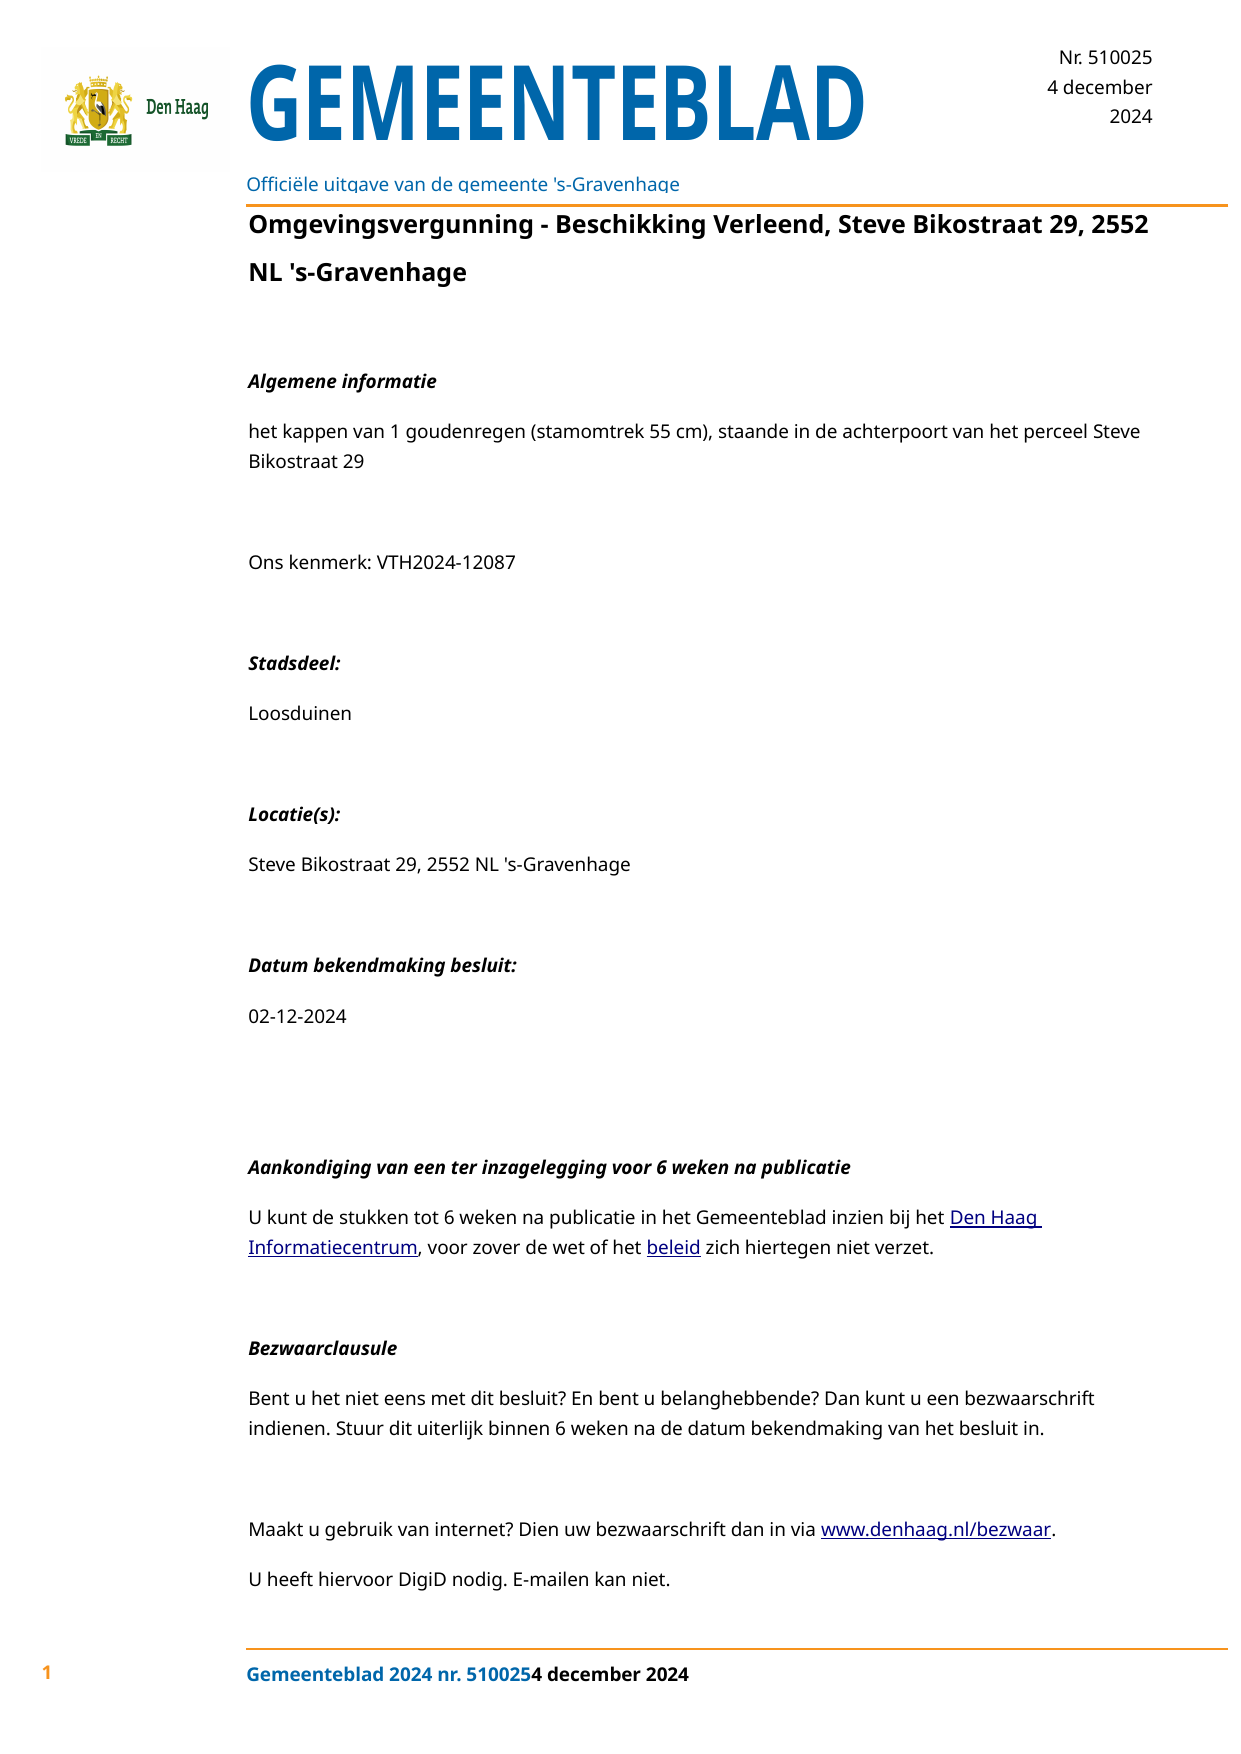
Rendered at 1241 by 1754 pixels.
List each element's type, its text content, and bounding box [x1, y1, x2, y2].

text Bezwaarclausule [248, 1335, 1152, 1361]
text Omgevingsvergunning - Beschikking Verleend, Steve Bikostraat 29, 2552 NL 's-Gravenhage [248, 207, 1152, 288]
text Steve Bikostraat 29, 2552 NL 's-Gravenhage [248, 852, 1152, 877]
text U kunt de stukken tot 6 weken na publicatie in het Gemeenteblad inzien bij het Den Haag Informatiecentrum, voor zover de wet of het beleid zich hiertegen niet verzet. [248, 1204, 1152, 1260]
text Algemene informatie [248, 368, 1152, 394]
text Loosduinen [248, 700, 1152, 726]
picture [41, 47, 231, 172]
text Maakt u gebruik van internet? Dien uw bezwaarschrift dan in via www.denhaag.nl/bezwaar. [248, 1516, 1152, 1542]
text Bent u het niet eens met dit besluit? En bent u belanghebbende? Dan kunt u een bezwaarschrift indienen. Stuur dit uiterlijk binnen 6 weken na de datum bekendmaking van het besluit in. [248, 1385, 1152, 1441]
text Locatie(s): [248, 801, 1152, 827]
text Datum bekendmaking besluit: [248, 952, 1152, 978]
text U heeft hiervoor DigiD nodig. E-mailen kan niet. [248, 1566, 1152, 1592]
text Aankondiging van een ter inzagelegging voor 6 weken na publicatie [248, 1154, 1152, 1180]
text Stadsdeel: [248, 650, 1152, 676]
text het kappen van 1 goudenregen (stamomtrek 55 cm), staande in de achterpoort van het perceel Steve Bikostraat 29 [248, 419, 1152, 474]
text Ons kenmerk: VTH2024-12087 [248, 549, 1152, 575]
text 02-12-2024 [248, 1003, 1152, 1029]
